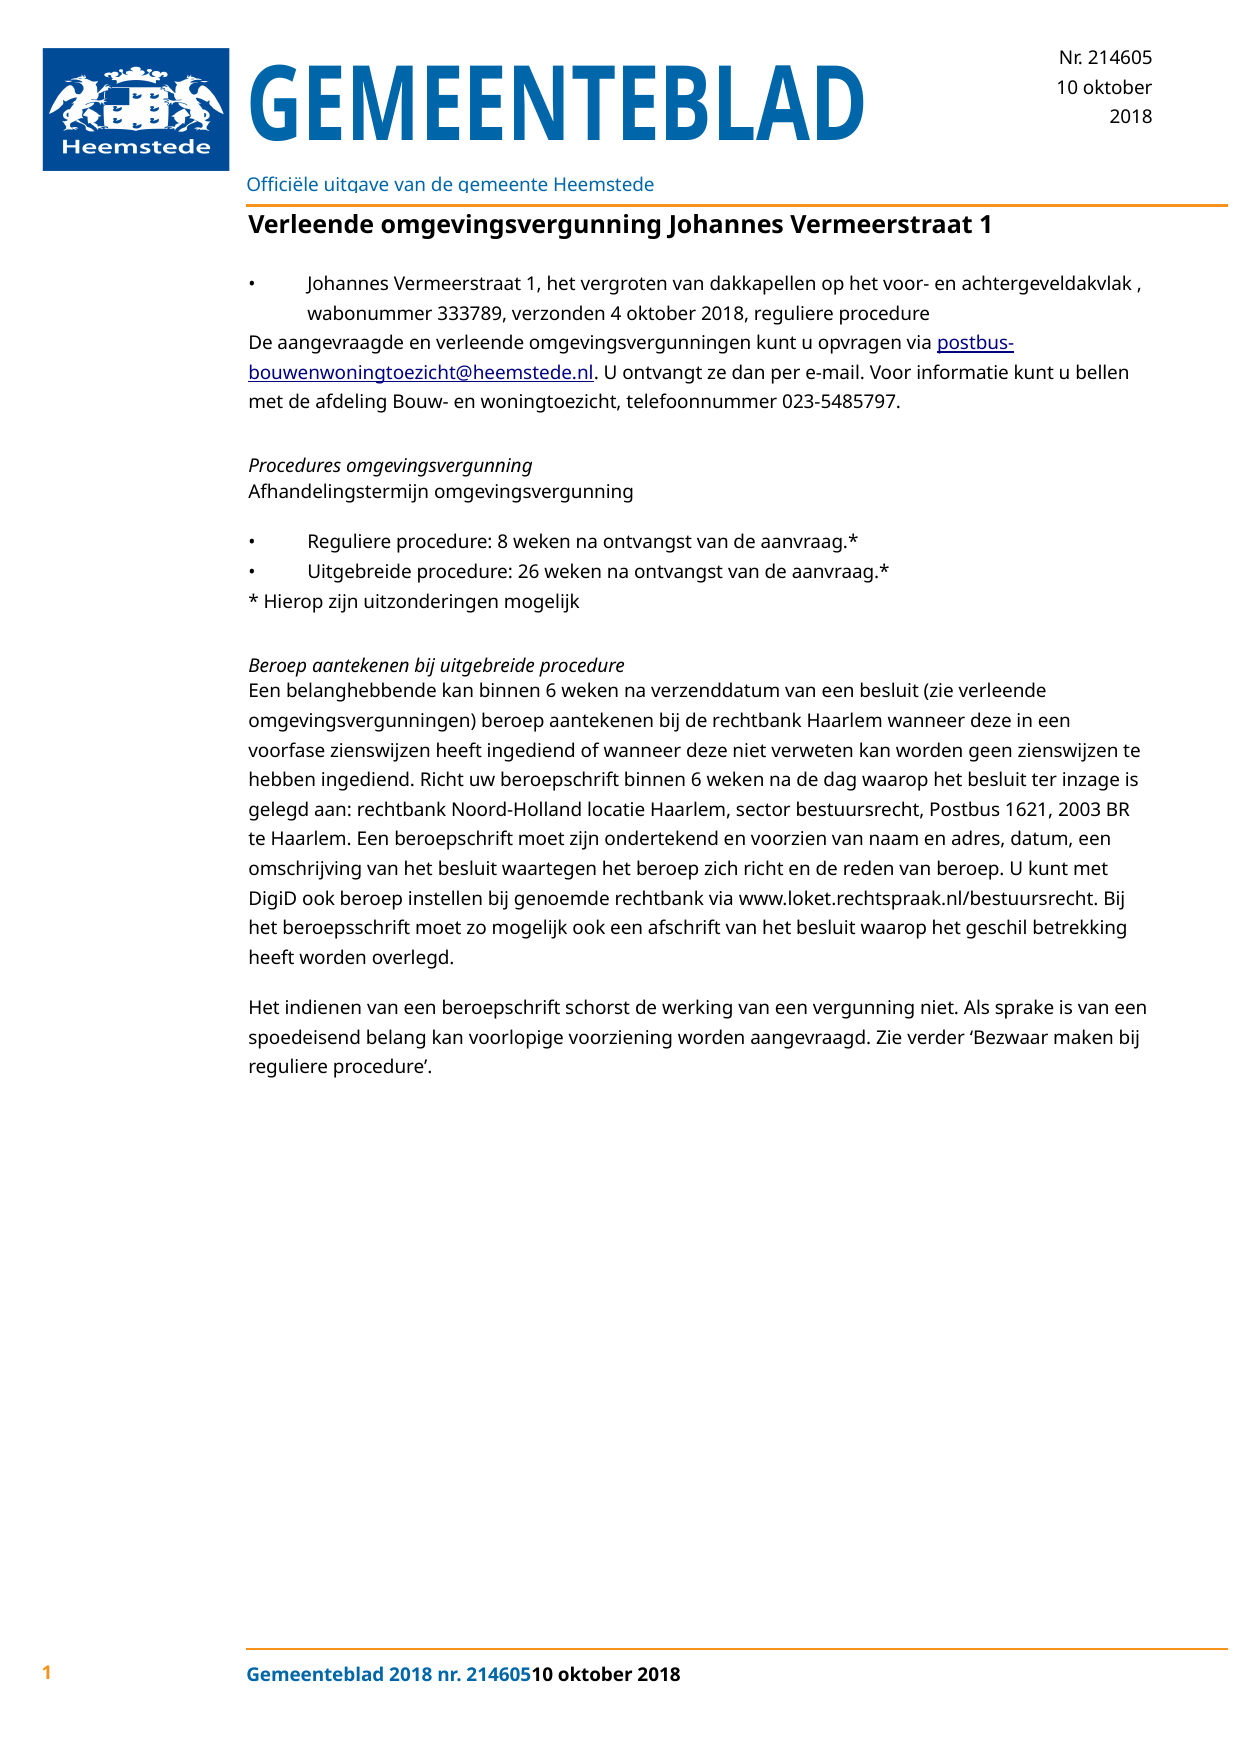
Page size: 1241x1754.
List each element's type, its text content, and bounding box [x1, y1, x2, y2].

text De aangevraagde en verleende omgevingsvergunningen kunt u opvragen via postbus-bouwenwoningtoezicht@heemstede.nl. U ontvangt ze dan per e-mail. Voor informatie kunt u bellen met de afdeling Bouw- en woningtoezicht, telefoonnummer 023-5485797. [248, 329, 1152, 414]
text Beroep aantekenen bij uitgebreide procedure [248, 652, 1152, 678]
text Een belanghebbende kan binnen 6 weken na verzenddatum van een besluit (zie verleende omgevingsvergunningen) beroep aantekenen bij de rechtbank Haarlem wanneer deze in een voorfase zienswijzen heeft ingediend of wanneer deze niet verweten kan worden geen zienswijzen te hebben ingediend. Richt uw beroepschrift binnen 6 weken na de dag waarop het besluit ter inzage is gelegd aan: rechtbank Noord-Holland locatie Haarlem, sector bestuursrecht, Postbus 1621, 2003 BR te Haarlem. Een beroepschrift moet zijn ondertekend en voorzien van naam en adres, datum, een omschrijving van het besluit waartegen het beroep zich richt en de reden van beroep. U kunt met DigiD ook beroep instellen bij genoemde rechtbank via www.loket.rechtspraak.nl/bestuursrecht. Bij het beroepsschrift moet zo mogelijk ook een afschrift van het besluit waarop het geschil betrekking heeft worden overlegd. [248, 678, 1152, 969]
list Uitgebreide procedure: 26 weken na ontvangst van de aanvraag.* [248, 558, 1152, 584]
text Verleende omgevingsvergunning Johannes Vermeerstraat 1 [248, 207, 1152, 241]
picture [41, 47, 231, 172]
text Procedures omgevingsvergunning [248, 453, 1152, 478]
text Afhandelingstermijn omgevingsvergunning [248, 478, 1152, 504]
list Reguliere procedure: 8 weken na ontvangst van de aanvraag.* [248, 529, 1152, 554]
list Johannes Vermeerstraat 1, het vergroten van dakkapellen op het voor- en achtergeveldakvlak , wabonummer 333789, verzonden 4 oktober 2018, reguliere procedure [248, 270, 1152, 326]
text Het indienen van een beroepschrift schorst de werking van een vergunning niet. Als sprake is van een spoedeisend belang kan voorlopige voorziening worden aangevraagd. Zie verder ‘Bezwaar maken bij reguliere procedure’. [248, 994, 1152, 1079]
text * Hierop zijn uitzonderingen mogelijk [248, 588, 1152, 614]
